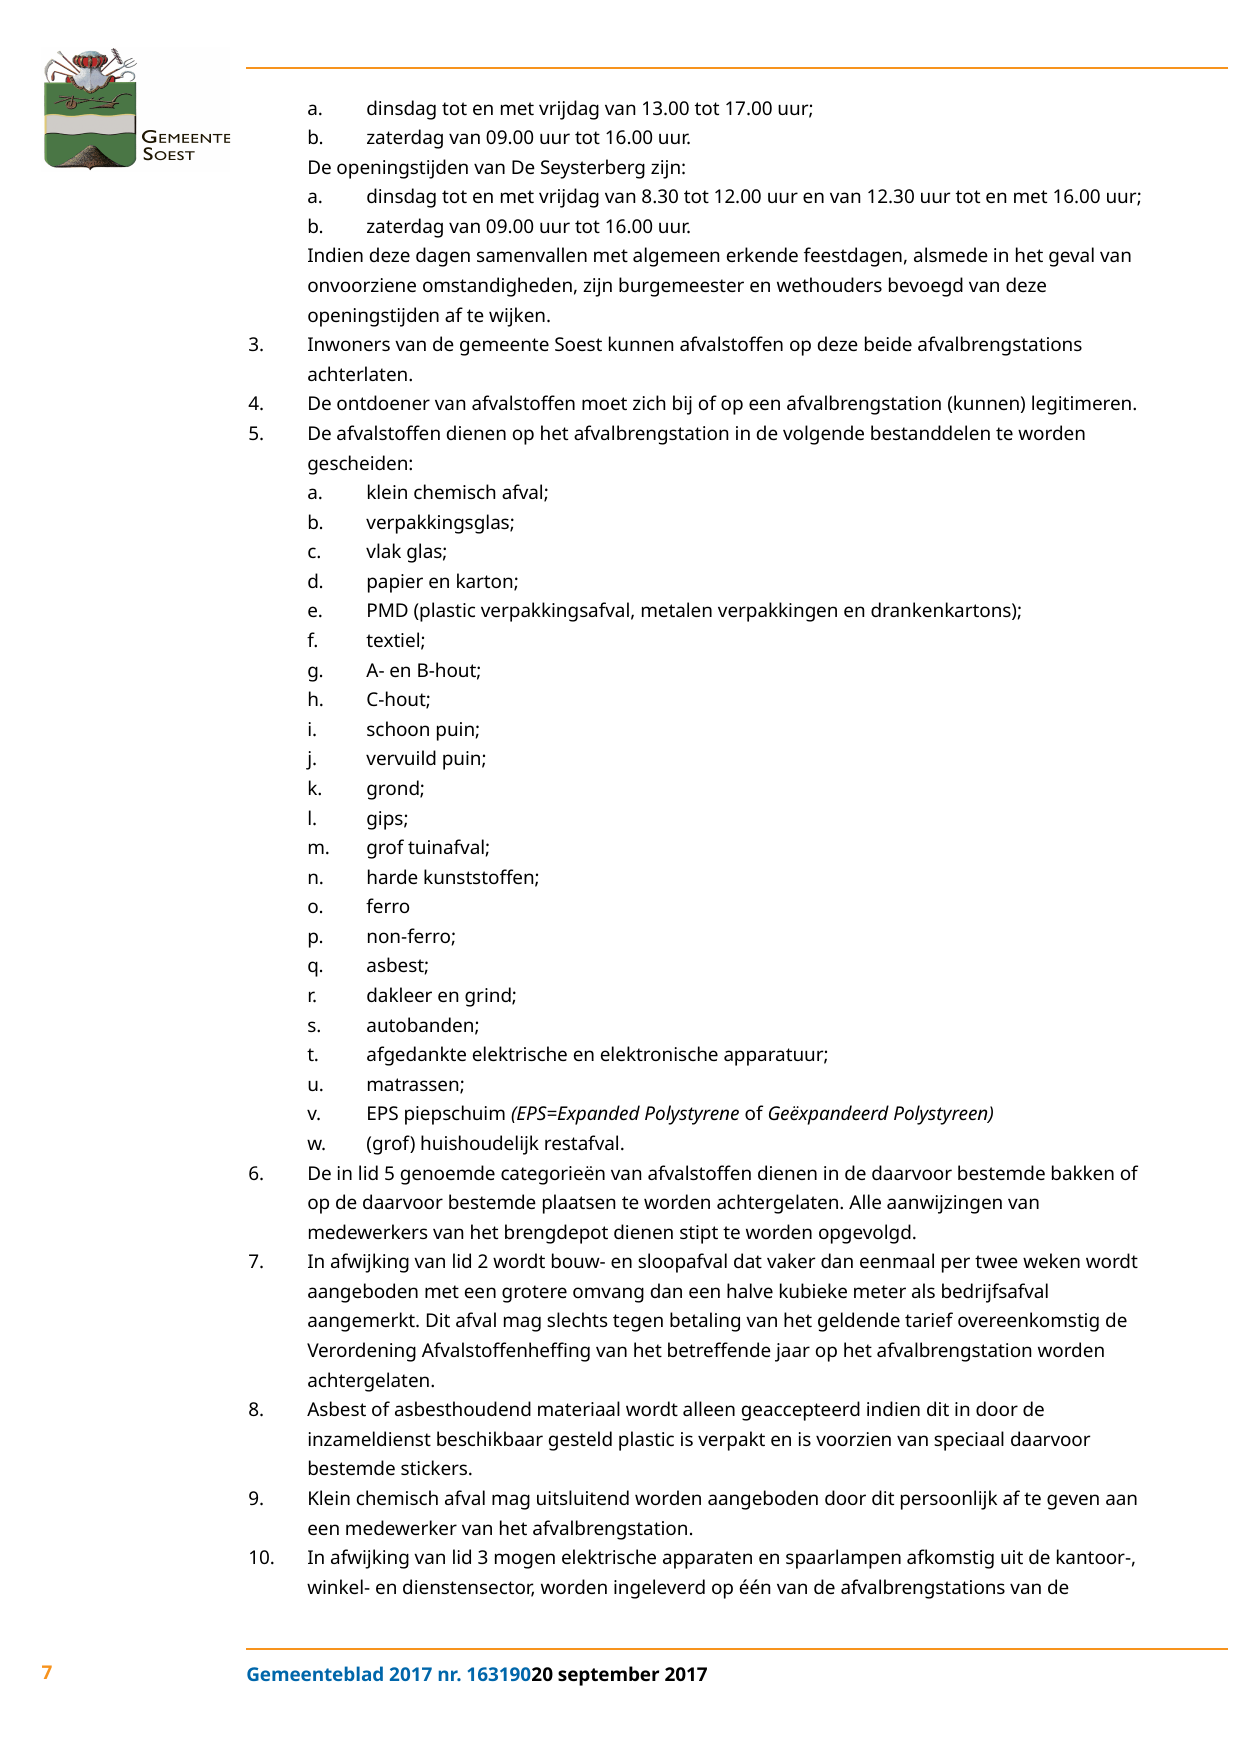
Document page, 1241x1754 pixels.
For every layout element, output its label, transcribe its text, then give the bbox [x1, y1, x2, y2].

list grof tuinafval; [307, 834, 1152, 860]
list Indien deze dagen samenvallen met algemeen erkende feestdagen, alsmede in het geval van onvoorziene omstandigheden, zijn burgemeester en wethouders bevoegd van deze openingstijden af te wijken. [248, 243, 1152, 328]
list Asbest of asbesthoudend materiaal wordt alleen geaccepteerd indien dit in door de inzameldienst beschikbaar gesteld plastic is verpakt en is voorzien van speciaal daarvoor bestemde stickers. [248, 1396, 1152, 1481]
list gips; [307, 805, 1152, 831]
list Klein chemisch afval mag uitsluitend worden aangeboden door dit persoonlijk af te geven aan een medewerker van het afvalbrengstation. [248, 1485, 1152, 1541]
list De afvalstoffen dienen op het afvalbrengstation in de volgende bestanddelen te worden gescheiden: [248, 420, 1152, 476]
list textiel; [307, 627, 1152, 653]
list PMD (plastic verpakkingsafval, metalen verpakkingen en drankenkartons); [307, 598, 1152, 623]
list ferro [307, 893, 1152, 919]
list asbest; [307, 953, 1152, 978]
list De ontdoener van afvalstoffen moet zich bij of op een afvalbrengstation (kunnen) legitimeren. [248, 391, 1152, 416]
list harde kunststoffen; [307, 864, 1152, 890]
picture [41, 47, 231, 172]
list (grof) huishoudelijk restafval. [307, 1130, 1152, 1156]
list zaterdag van 09.00 uur tot 16.00 uur. [307, 213, 1152, 239]
list EPS piepschuim (EPS=Expanded Polystyrene of Geëxpandeerd Polystyreen) [307, 1101, 1152, 1126]
list dakleer en grind; [307, 982, 1152, 1008]
list In afwijking van lid 3 mogen elektrische apparaten en spaarlampen afkomstig uit de kantoor-, winkel- en dienstensector, worden ingeleverd op één van de afvalbrengstations van de [248, 1544, 1152, 1600]
list matrassen; [307, 1071, 1152, 1097]
list De openingstijden van De Seysterberg zijn: [248, 154, 1152, 180]
list zaterdag van 09.00 uur tot 16.00 uur. [307, 124, 1152, 150]
list A- en B-hout; [307, 657, 1152, 683]
list non-ferro; [307, 923, 1152, 949]
list vervuild puin; [307, 746, 1152, 771]
list Inwoners van de gemeente Soest kunnen afvalstoffen op deze beide afvalbrengstations achterlaten. [248, 331, 1152, 387]
list De in lid 5 genoemde categorieën van afvalstoffen dienen in de daarvoor bestemde bakken of op de daarvoor bestemde plaatsen te worden achtergelaten. Alle aanwijzingen van medewerkers van het brengdepot dienen stipt te worden opgevolgd. [248, 1160, 1152, 1245]
list verpakkingsglas; [307, 509, 1152, 535]
list afgedankte elektrische en elektronische apparatuur; [307, 1041, 1152, 1067]
list autobanden; [307, 1012, 1152, 1038]
list C-hout; [307, 686, 1152, 712]
list dinsdag tot en met vrijdag van 8.30 tot 12.00 uur en van 12.30 uur tot en met 16.00 uur; [307, 183, 1152, 209]
list papier en karton; [307, 568, 1152, 594]
list vlak glas; [307, 538, 1152, 564]
list klein chemisch afval; [307, 479, 1152, 505]
list grond; [307, 775, 1152, 801]
list schoon puin; [307, 716, 1152, 742]
list dinsdag tot en met vrijdag van 13.00 tot 17.00 uur; [307, 95, 1152, 121]
list In afwijking van lid 2 wordt bouw- en sloopafval dat vaker dan eenmaal per twee weken wordt aangeboden met een grotere omvang dan een halve kubieke meter als bedrijfsafval aangemerkt. Dit afval mag slechts tegen betaling van het geldende tarief overeenkomstig de Verordening Afvalstoffenheffing van het betreffende jaar op het afvalbrengstation worden achtergelaten. [248, 1248, 1152, 1393]
